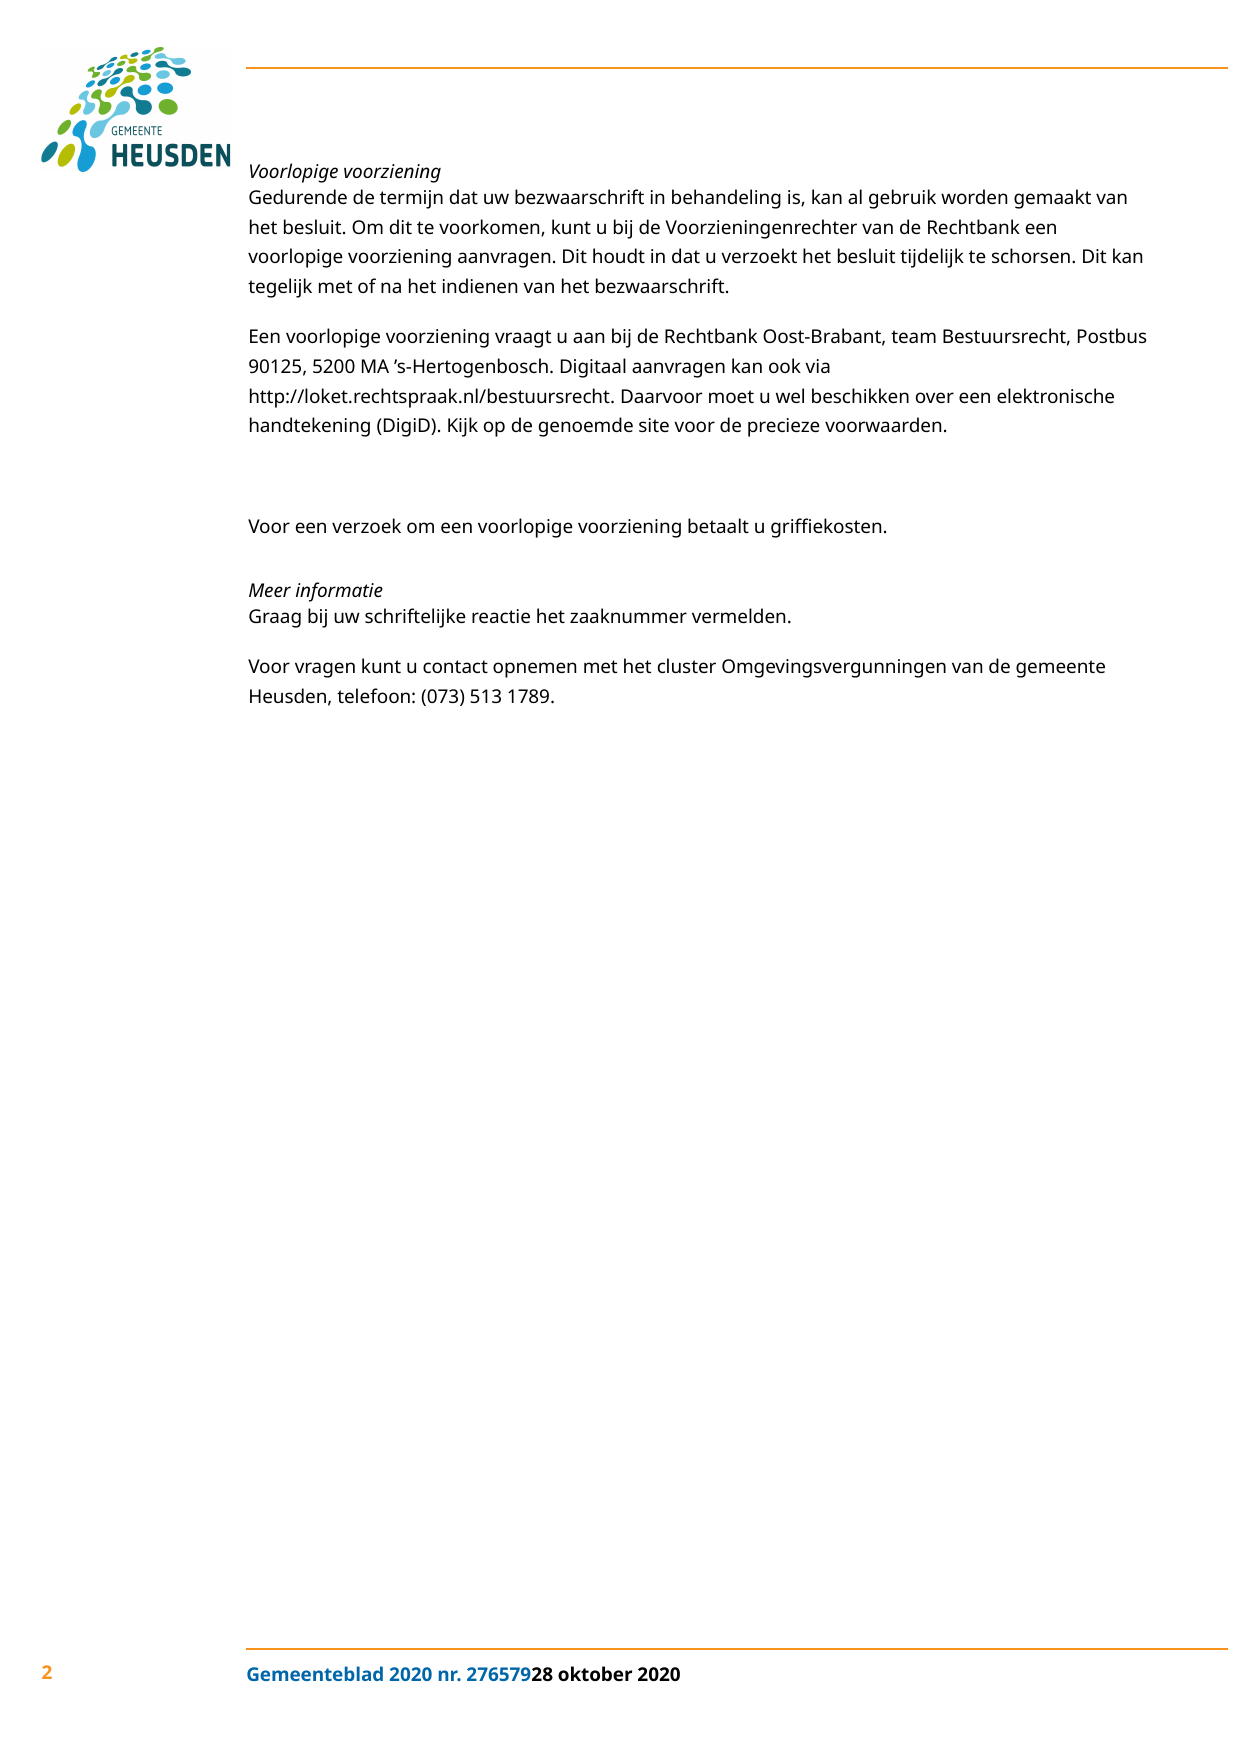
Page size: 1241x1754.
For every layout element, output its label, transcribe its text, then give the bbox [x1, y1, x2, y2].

text Graag bij uw schriftelijke reactie het zaaknummer vermelden. [248, 603, 1152, 629]
text Een voorlopige voorziening vraagt u aan bij de Rechtbank Oost-Brabant, team Bestuursrecht, Postbus 90125, 5200 MA ’s-Hertogenbosch. Digitaal aanvragen kan ook via http://loket.rechtspraak.nl/bestuursrecht. Daarvoor moet u wel beschikken over een elektronische handtekening (DigiD). Kijk op de genoemde site voor de precieze voorwaarden. [248, 324, 1152, 438]
text Voor een verzoek om een voorlopige voorziening betaalt u griffiekosten. [248, 513, 1152, 539]
text Voor vragen kunt u contact opnemen met het cluster Omgevingsvergunningen van de gemeente Heusden, telefoon: (073) 513 1789. [248, 653, 1152, 709]
text Voorlopige voorziening [248, 159, 1152, 184]
picture [41, 47, 231, 172]
text Meer informatie [248, 577, 1152, 603]
text Gedurende de termijn dat uw bezwaarschrift in behandeling is, kan al gebruik worden gemaakt van het besluit. Om dit te voorkomen, kunt u bij de Voorzieningenrechter van de Rechtbank een voorlopige voorziening aanvragen. Dit houdt in dat u verzoekt het besluit tijdelijk te schorsen. Dit kan tegelijk met of na het indienen van het bezwaarschrift. [248, 184, 1152, 299]
